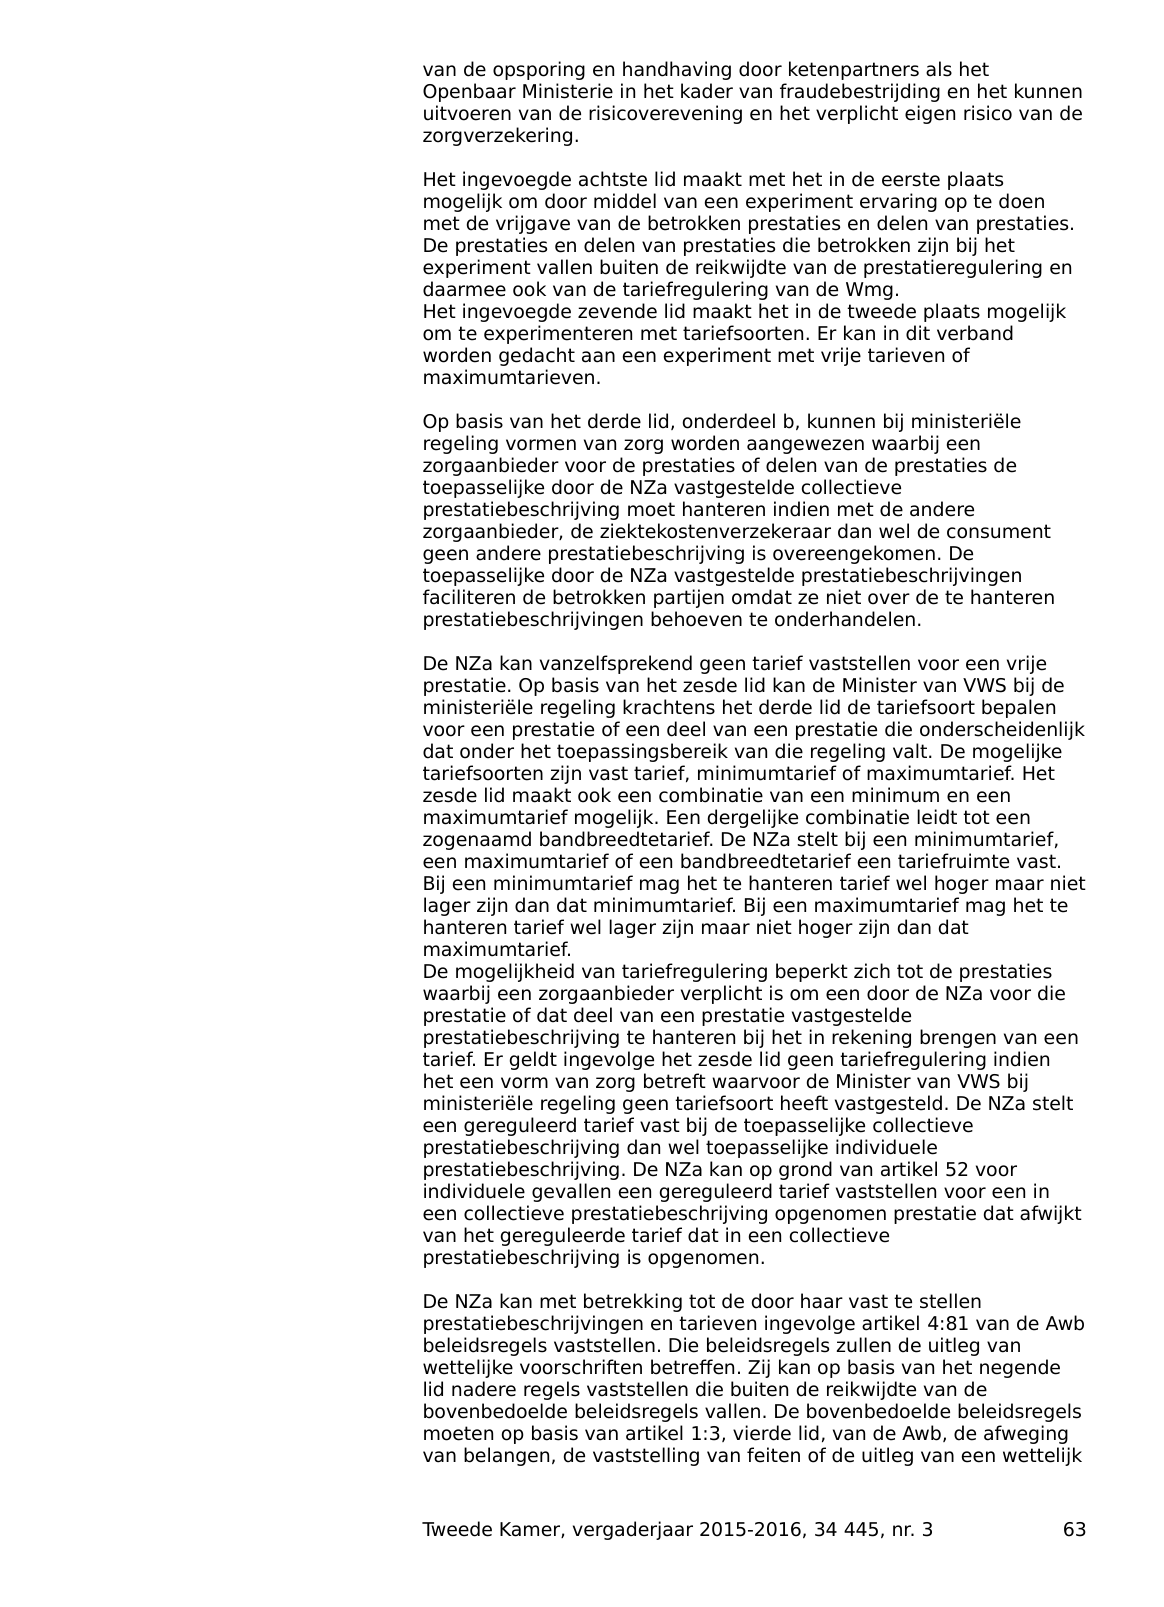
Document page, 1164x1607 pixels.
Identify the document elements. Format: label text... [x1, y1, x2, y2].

text De NZa kan vanzelfsprekend geen tarief vaststellen voor een vrije prestatie. Op basis van het zesde lid kan de Minister van VWS bij de ministeriële regeling krachtens het derde lid de tariefsoort bepalen voor een prestatie of een deel van een prestatie die onderscheidenlijk dat onder het toepassingsbereik van die regeling valt. De mogelijke tariefsoorten zijn vast tarief, minimumtarief of maximumtarief. Het zesde lid maakt ook een combinatie van een minimum en een maximumtarief mogelijk. Een dergelijke combinatie leidt tot een zogenaamd bandbreedtetarief. De NZa stelt bij een minimumtarief, een maximumtarief of een bandbreedtetarief een tariefruimte vast. Bij een minimumtarief mag het te hanteren tarief wel hoger maar niet lager zijn dan dat minimumtarief. Bij een maximumtarief mag het te hanteren tarief wel lager zijn maar niet hoger zijn dan dat maximumtarief. [422, 653, 1087, 961]
text Het ingevoegde achtste lid maakt met het in de eerste plaats mogelijk om door middel van een experiment ervaring op te doen met de vrijgave van de betrokken prestaties en delen van prestaties. De prestaties en delen van prestaties die betrokken zijn bij het experiment vallen buiten de reikwijdte van de prestatieregulering en daarmee ook van de tariefregulering van de Wmg. [422, 169, 1087, 301]
text De NZa kan met betrekking tot de door haar vast te stellen prestatiebeschrijvingen en tarieven ingevolge artikel 4:81 van de Awb beleidsregels vaststellen. Die beleidsregels zullen de uitleg van wettelijke voorschriften betreffen. Zij kan op basis van het negende lid nadere regels vaststellen die buiten de reikwijdte van de bovenbedoelde beleidsregels vallen. De bovenbedoelde beleidsregels moeten op basis van artikel 1:3, vierde lid, van de Awb, de afweging van belangen, de vaststelling van feiten of de uitleg van een wettelijk [422, 1291, 1087, 1467]
text De mogelijkheid van tariefregulering beperkt zich tot de prestaties waarbij een zorgaanbieder verplicht is om een door de NZa voor die prestatie of dat deel van een prestatie vastgestelde prestatiebeschrijving te hanteren bij het in rekening brengen van een tarief. Er geldt ingevolge het zesde lid geen tariefregulering indien het een vorm van zorg betreft waarvoor de Minister van VWS bij ministeriële regeling geen tariefsoort heeft vastgesteld. De NZa stelt een gereguleerd tarief vast bij de toepasselijke collectieve prestatiebeschrijving dan wel toepasselijke individuele prestatiebeschrijving. De NZa kan op grond van artikel 52 voor individuele gevallen een gereguleerd tarief vaststellen voor een in een collectieve prestatiebeschrijving opgenomen prestatie dat afwijkt van het gereguleerde tarief dat in een collectieve prestatiebeschrijving is opgenomen. [422, 961, 1087, 1268]
text van de opsporing en handhaving door ketenpartners als het Openbaar Ministerie in het kader van fraudebestrijding en het kunnen uitvoeren van de risicoverevening en het verplicht eigen risico van de zorgverzekering. [422, 59, 1087, 147]
text Het ingevoegde zevende lid maakt het in de tweede plaats mogelijk om te experimenteren met tariefsoorten. Er kan in dit verband worden gedacht aan een experiment met vrije tarieven of maximumtarieven. [422, 301, 1087, 389]
text Op basis van het derde lid, onderdeel b, kunnen bij ministeriële regeling vormen van zorg worden aangewezen waarbij een zorgaanbieder voor de prestaties of delen van de prestaties de toepasselijke door de NZa vastgestelde collectieve prestatiebeschrijving moet hanteren indien met de andere zorgaanbieder, de ziektekostenverzekeraar dan wel de consument geen andere prestatiebeschrijving is overeengekomen. De toepasselijke door de NZa vastgestelde prestatiebeschrijvingen faciliteren de betrokken partijen omdat ze niet over de te hanteren prestatiebeschrijvingen behoeven te onderhandelen. [422, 411, 1087, 631]
